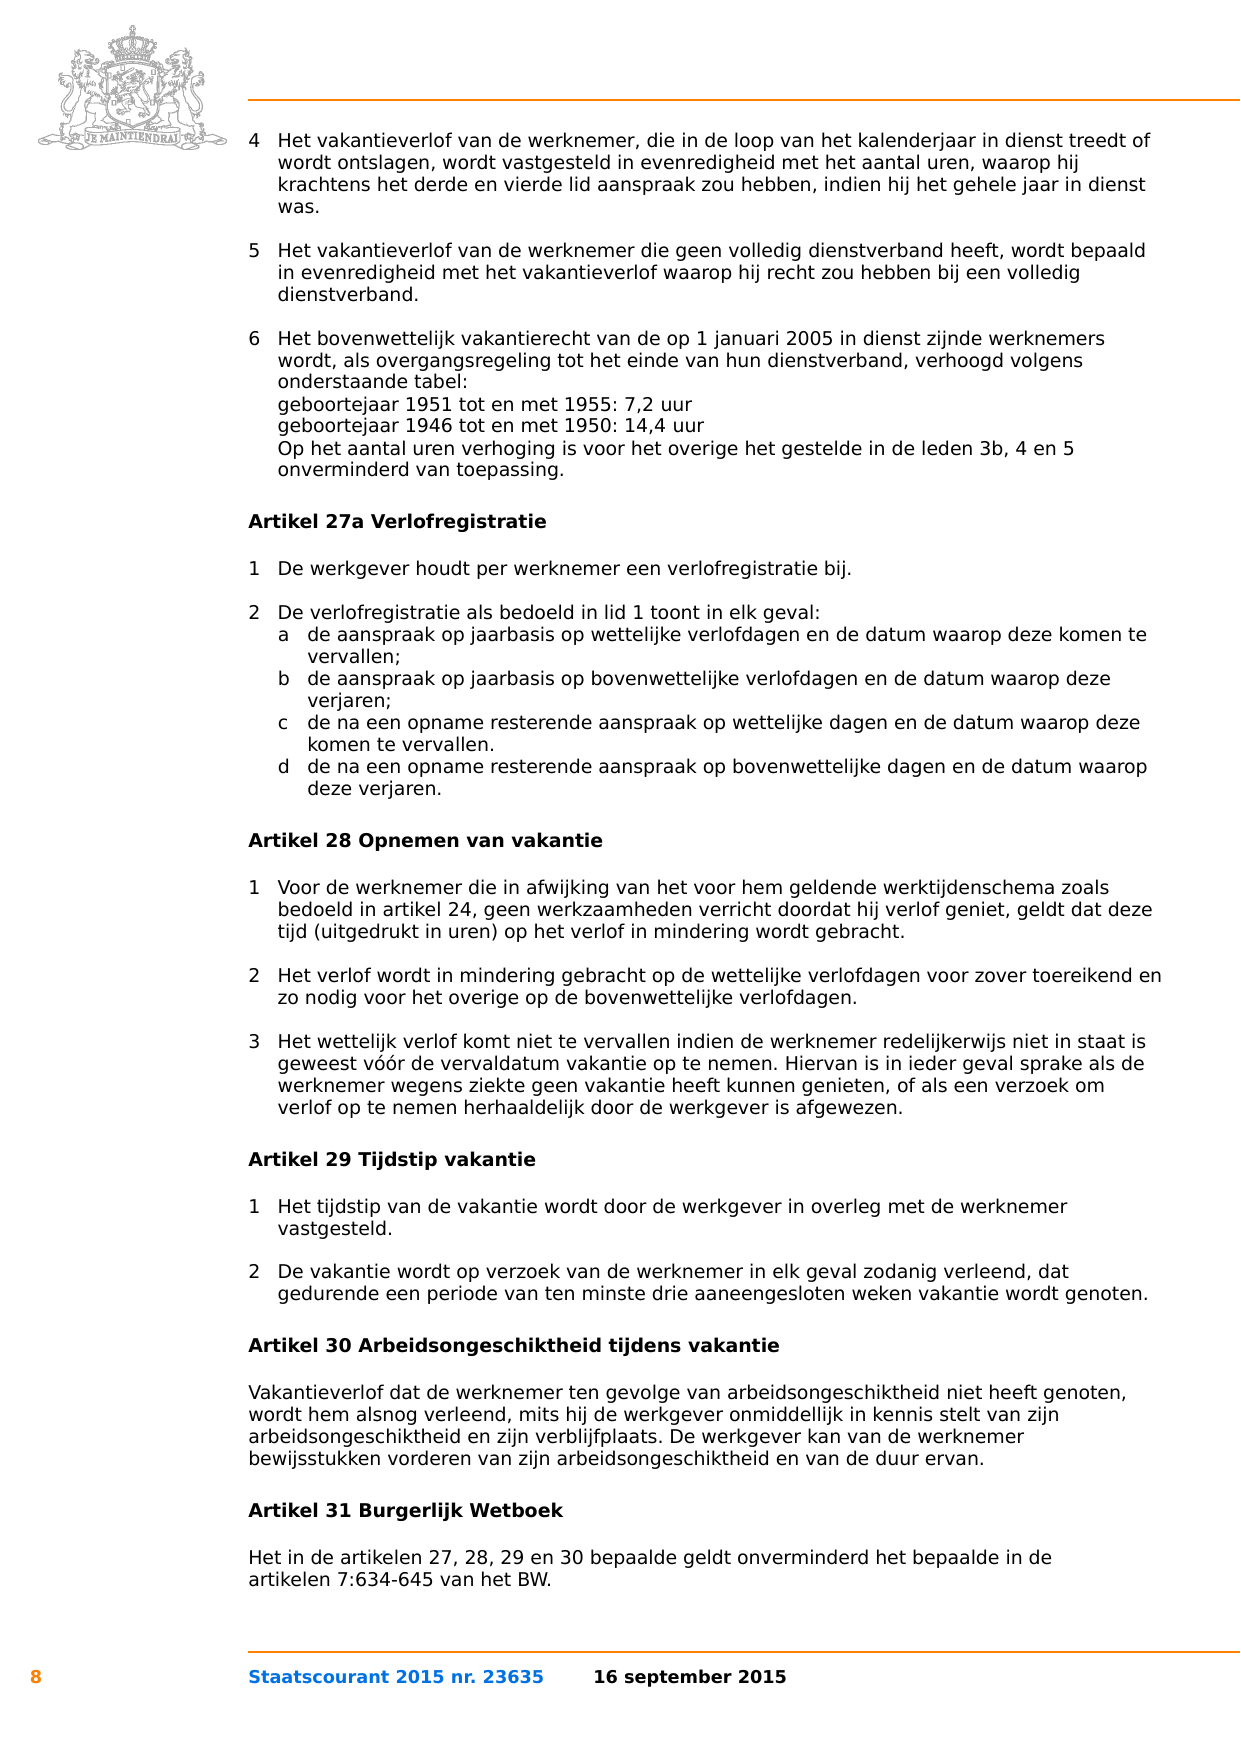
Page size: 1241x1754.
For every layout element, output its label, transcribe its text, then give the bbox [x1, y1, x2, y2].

picture [38, 25, 227, 150]
text Het in de artikelen 27, 28, 29 en 30 bepaalde geldt onverminderd het bepaalde in de artikelen 7:634-645 van het BW. [248, 1547, 1163, 1591]
text 4 Het vakantieverlof van de werknemer, die in de loop van het kalenderjaar in dienst treedt of wordt ontslagen, wordt vastgesteld in evenredigheid met het aantal uren, waarop hij krachtens het derde en vierde lid aanspraak zou hebben, indien hij het gehele jaar in dienst was. [248, 130, 1163, 218]
text Op het aantal uren verhoging is voor het overige het gestelde in de leden 3b, 4 en 5 onverminderd van toepassing. [277, 437, 1163, 481]
text Vakantieverlof dat de werknemer ten gevolge van arbeidsongeschiktheid niet heeft genoten, wordt hem alsnog verleend, mits hij de werkgever onmiddellijk in kennis stelt van zijn arbeidsongeschiktheid en zijn verblijfplaats. De werkgever kan van de werknemer bewijsstukken vorderen van zijn arbeidsongeschiktheid en van de duur ervan. [248, 1382, 1163, 1470]
text 2 De verlofregistratie als bedoeld in lid 1 toont in elk geval: [248, 602, 1163, 624]
text 5 Het vakantieverlof van de werknemer die geen volledig dienstverband heeft, wordt bepaald in evenredigheid met het vakantieverlof waarop hij recht zou hebben bij een volledig dienstverband. [248, 240, 1163, 306]
text 2 De vakantie wordt op verzoek van de werknemer in elk geval zodanig verleend, dat gedurende een periode van ten minste drie aaneengesloten weken vakantie wordt genoten. [248, 1261, 1163, 1305]
text d de na een opname resterende aanspraak op bovenwettelijke dagen en de datum waarop deze verjaren. [278, 756, 1163, 800]
subtitle Artikel 29 Tijdstip vakantie [248, 1148, 1163, 1171]
subtitle Artikel 28 Opnemen van vakantie [248, 830, 1163, 852]
text geboortejaar 1951 tot en met 1955: 7,2 uur [277, 393, 1163, 415]
text b de aanspraak op jaarbasis op bovenwettelijke verlofdagen en de datum waarop deze verjaren; [278, 668, 1163, 712]
text c de na een opname resterende aanspraak op wettelijke dagen en de datum waarop deze komen te vervallen. [278, 712, 1163, 756]
text 6 Het bovenwettelijk vakantierecht van de op 1 januari 2005 in dienst zijnde werknemers wordt, als overgangsregeling tot het einde van hun dienstverband, verhoogd volgens onderstaande tabel: [248, 327, 1163, 393]
text 1 Het tijdstip van de vakantie wordt door de werkgever in overleg met de werknemer vastgesteld. [248, 1196, 1163, 1239]
text 2 Het verlof wordt in mindering gebracht op de wettelijke verlofdagen voor zover toereikend en zo nodig voor het overige op de bovenwettelijke verlofdagen. [248, 965, 1163, 1009]
text a de aanspraak op jaarbasis op wettelijke verlofdagen en de datum waarop deze komen te vervallen; [278, 624, 1163, 668]
text 1 De werkgever houdt per werknemer een verlofregistratie bij. [248, 558, 1163, 580]
subtitle Artikel 27a Verlofregistratie [248, 511, 1163, 533]
subtitle Artikel 31 Burgerlijk Wetboek [248, 1500, 1163, 1522]
subtitle Artikel 30 Arbeidsongeschiktheid tijdens vakantie [248, 1335, 1163, 1357]
text geboortejaar 1946 tot en met 1950: 14,4 uur [277, 415, 1163, 437]
text 3 Het wettelijk verlof komt niet te vervallen indien de werknemer redelijkerwijs niet in staat is geweest vóór de vervaldatum vakantie op te nemen. Hiervan is in ieder geval sprake als de werknemer wegens ziekte geen vakantie heeft kunnen genieten, of als een verzoek om verlof op te nemen herhaaldelijk door de werkgever is afgewezen. [248, 1031, 1163, 1118]
text 1 Voor de werknemer die in afwijking van het voor hem geldende werktijdenschema zoals bedoeld in artikel 24, geen werkzaamheden verricht doordat hij verlof geniet, geldt dat deze tijd (uitgedrukt in uren) op het verlof in mindering wordt gebracht. [248, 877, 1163, 943]
